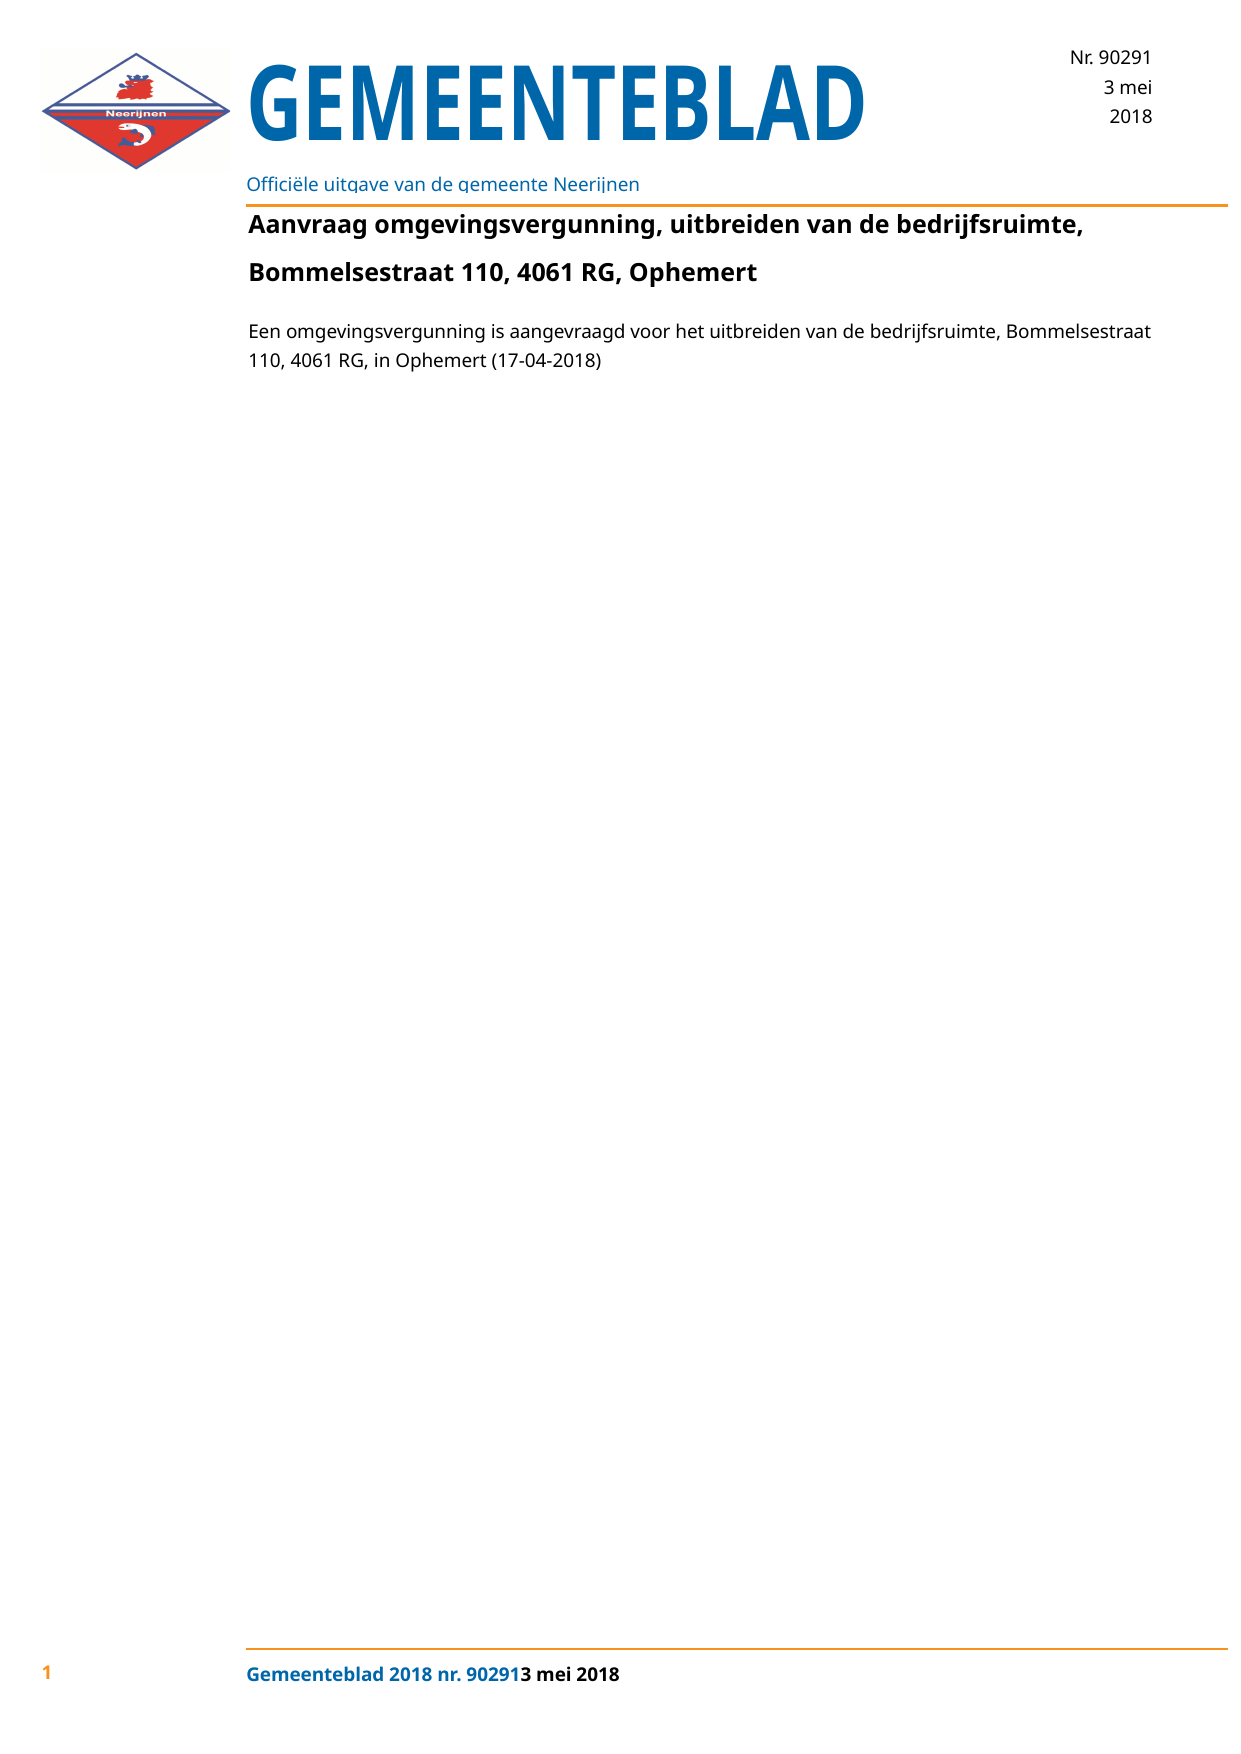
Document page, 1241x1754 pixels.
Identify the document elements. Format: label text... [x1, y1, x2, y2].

table_header Een omgevingsvergunning is aangevraagd voor het uitbreiden van de bedrijfsruimte, Bommelsestraat 110, 4061 RG, in Ophemert (17-04-2018) [248, 318, 1152, 373]
picture [41, 47, 231, 172]
text Aanvraag omgevingsvergunning, uitbreiden van de bedrijfsruimte, Bommelsestraat 110, 4061 RG, Ophemert [248, 207, 1152, 288]
